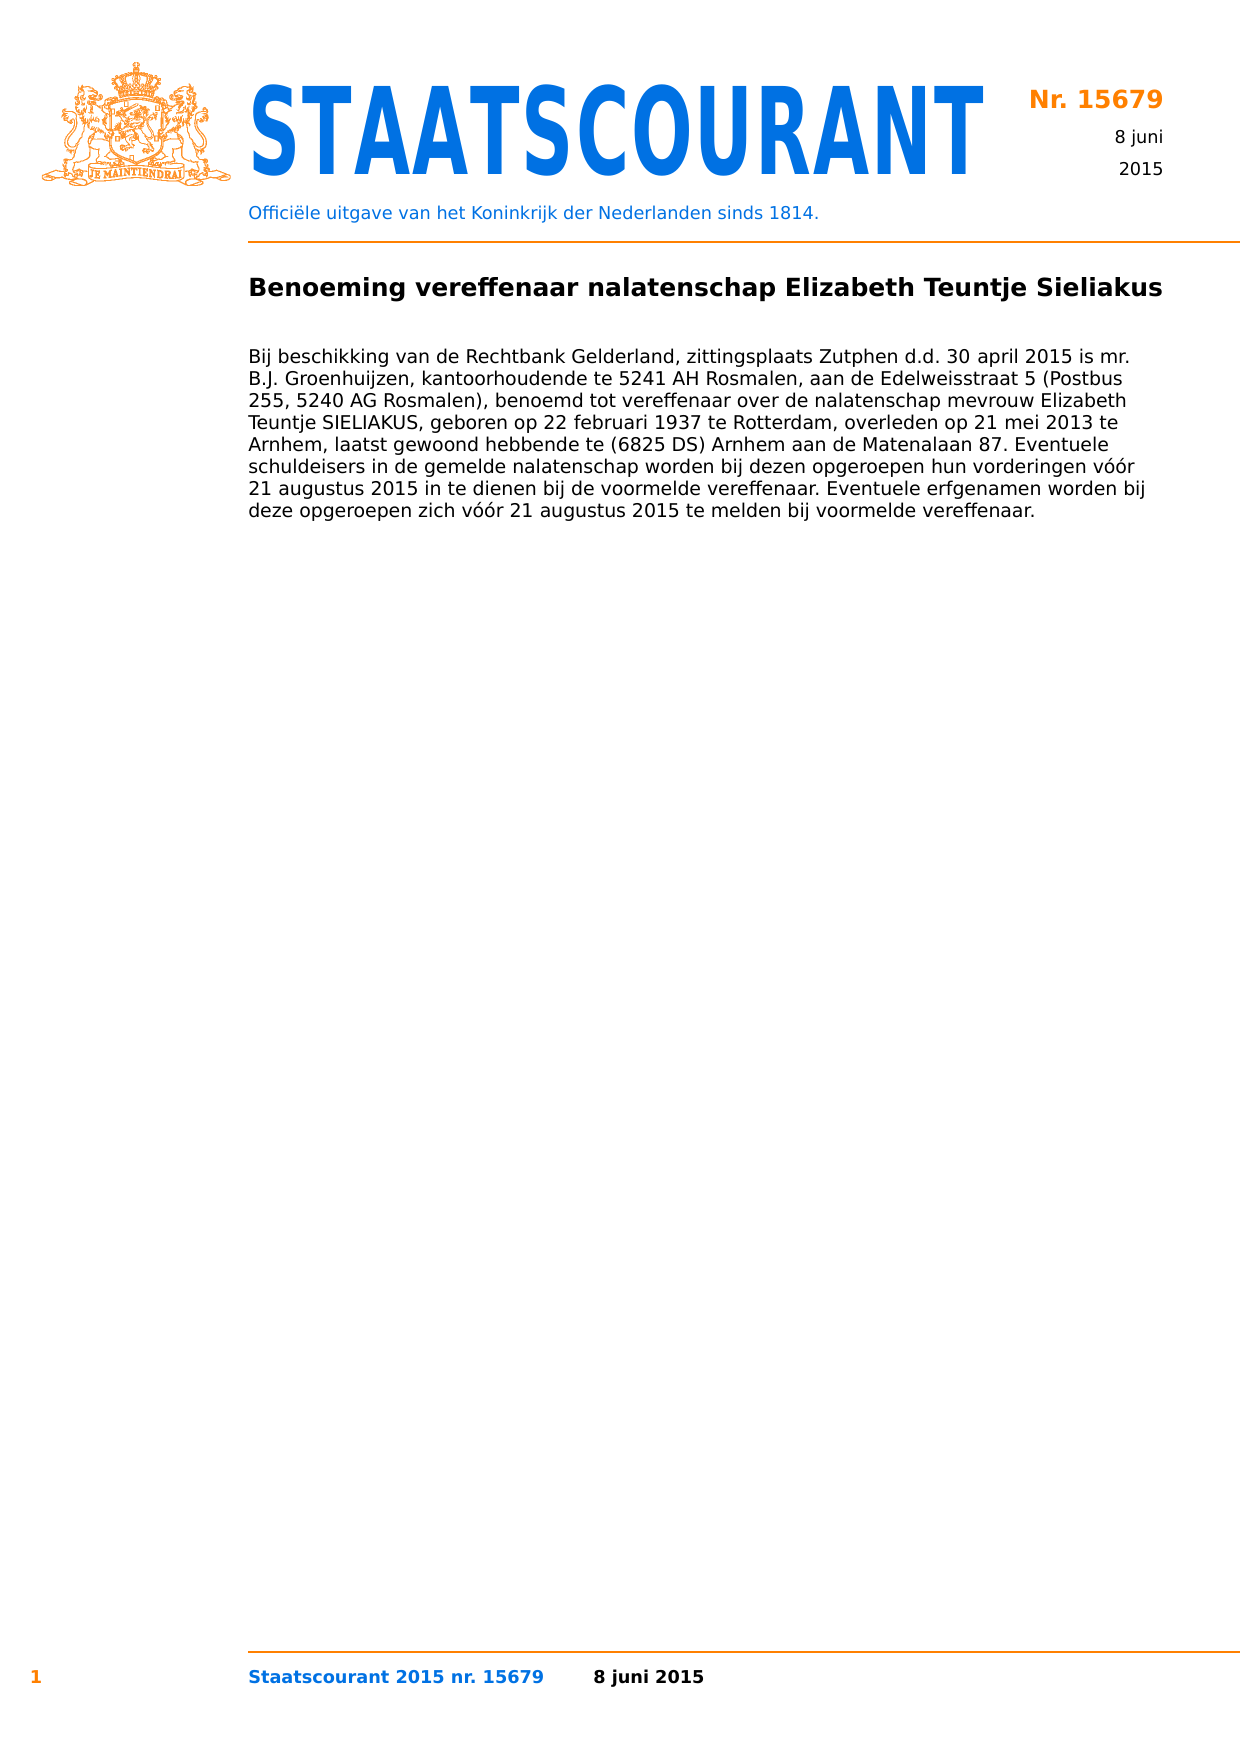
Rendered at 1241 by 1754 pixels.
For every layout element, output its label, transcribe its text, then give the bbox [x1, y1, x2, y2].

picture [41, 62, 231, 186]
table_cell Officiële uitgave van het Koninkrijk der Nederlanden sinds 1814. [248, 203, 1240, 241]
table_cell 8 juni [998, 121, 1240, 153]
table_header STAATSCOURANT [248, 62, 998, 203]
table_header [25, 62, 248, 241]
text Bij beschikking van de Rechtbank Gelderland, zittingsplaats Zutphen d.d. 30 april 2015 is mr. B.J. Groenhuijzen, kantoorhoudende te 5241 AH Rosmalen, aan de Edelweisstraat 5 (Postbus 255, 5240 AG Rosmalen), benoemd tot vereffenaar over de nalatenschap mevrouw Elizabeth Teuntje SIELIAKUS, geboren op 22 februari 1937 te Rotterdam, overleden op 21 mei 2013 te Arnhem, laatst gewoond hebbende te (6825 DS) Arnhem aan de Matenalaan 87. Eventuele schuldeisers in de gemelde nalatenschap worden bij dezen opgeroepen hun vorderingen vóór 21 augustus 2015 in te dienen bij de voormelde vereffenaar. Eventuele erfgenamen worden bij deze opgeroepen zich vóór 21 augustus 2015 te melden bij voormelde vereffenaar. [248, 346, 1163, 522]
subtitle Benoeming vereffenaar nalatenschap Elizabeth Teuntje Sieliakus [248, 273, 1163, 302]
table_header Nr. 15679 [998, 62, 1240, 121]
table_cell 2015 [998, 153, 1240, 203]
